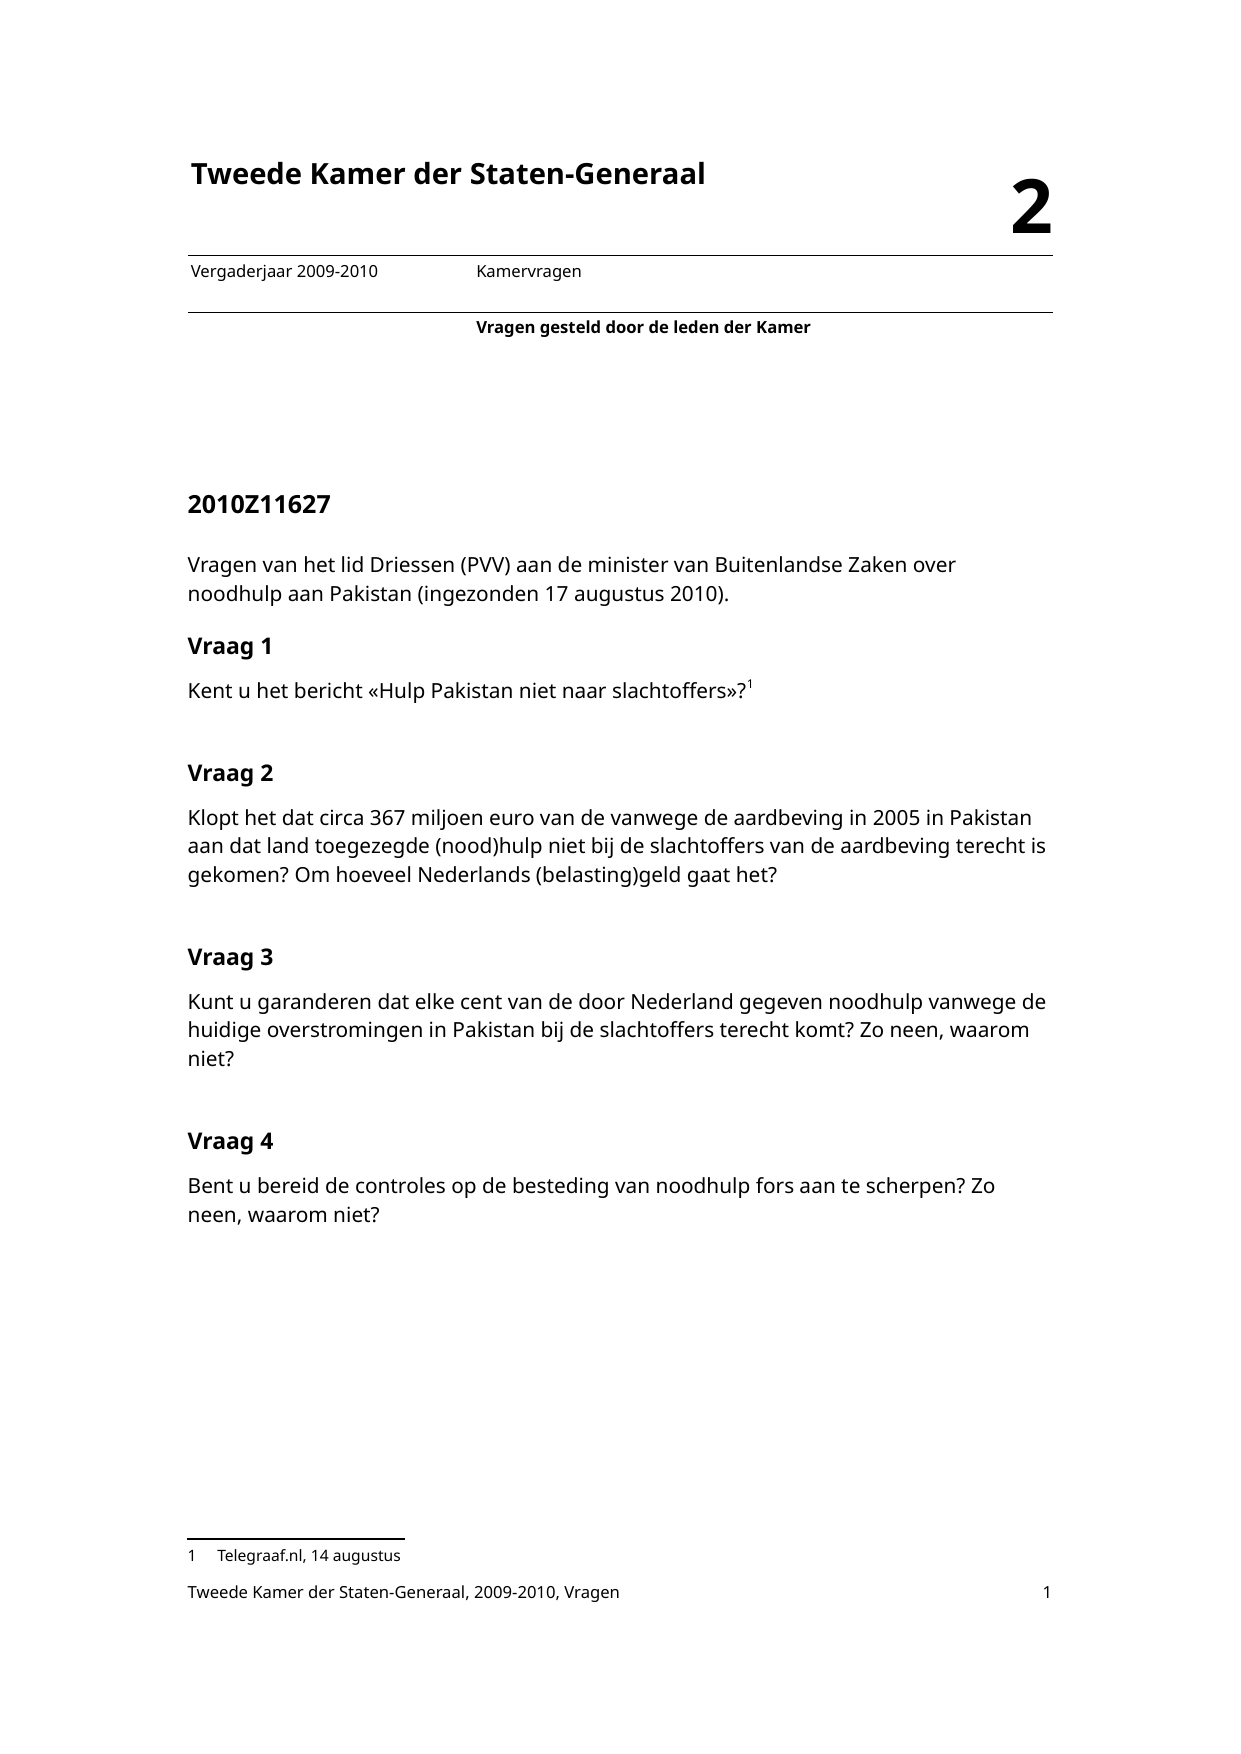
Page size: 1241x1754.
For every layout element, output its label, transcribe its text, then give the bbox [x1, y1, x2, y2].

subtitle Vraag 1 [187, 630, 1053, 661]
text Kunt u garanderen dat elke cent van de door Nederland gegeven noodhulp vanwege de huidige overstromingen in Pakistan bij de slachtoffers terecht komt? Zo neen, waarom niet? [187, 987, 1053, 1072]
table_cell Kamervragen [473, 256, 1053, 312]
text Bent u bereid de controles op de besteding van noodhulp fors aan te scherpen? Zo neen, waarom niet? [187, 1171, 1053, 1228]
table_header Tweede Kamer der Staten-Generaal [188, 150, 879, 255]
table_cell Vragen gesteld door de leden der Kamer [473, 313, 1053, 339]
text Klopt het dat circa 367 miljoen euro van de vanwege de aardbeving in 2005 in Pakistan aan dat land toegezegde (nood)hulp niet bij de slachtoffers van de aardbeving terecht is gekomen? Om hoeveel Nederlands (belasting)geld gaat het? [187, 803, 1053, 888]
table_cell [188, 313, 473, 339]
text Kent u het bericht «Hulp Pakistan niet naar slachtoffers»? [187, 676, 1053, 704]
table_header 2 [880, 150, 1053, 255]
subtitle Vraag 2 [187, 757, 1053, 788]
text Telegraaf.nl, 14 augustus [187, 1538, 1053, 1566]
subtitle Vraag 4 [187, 1125, 1053, 1156]
table_cell Vergaderjaar 2009-2010 [188, 256, 473, 312]
subtitle Vraag 3 [187, 941, 1053, 972]
text Vragen van het lid Driessen (PVV) aan de minister van Buitenlandse Zaken over noodhulp aan Pakistan (ingezonden 17 augustus 2010). [187, 550, 1053, 607]
text 2010Z11627 [187, 487, 1053, 521]
